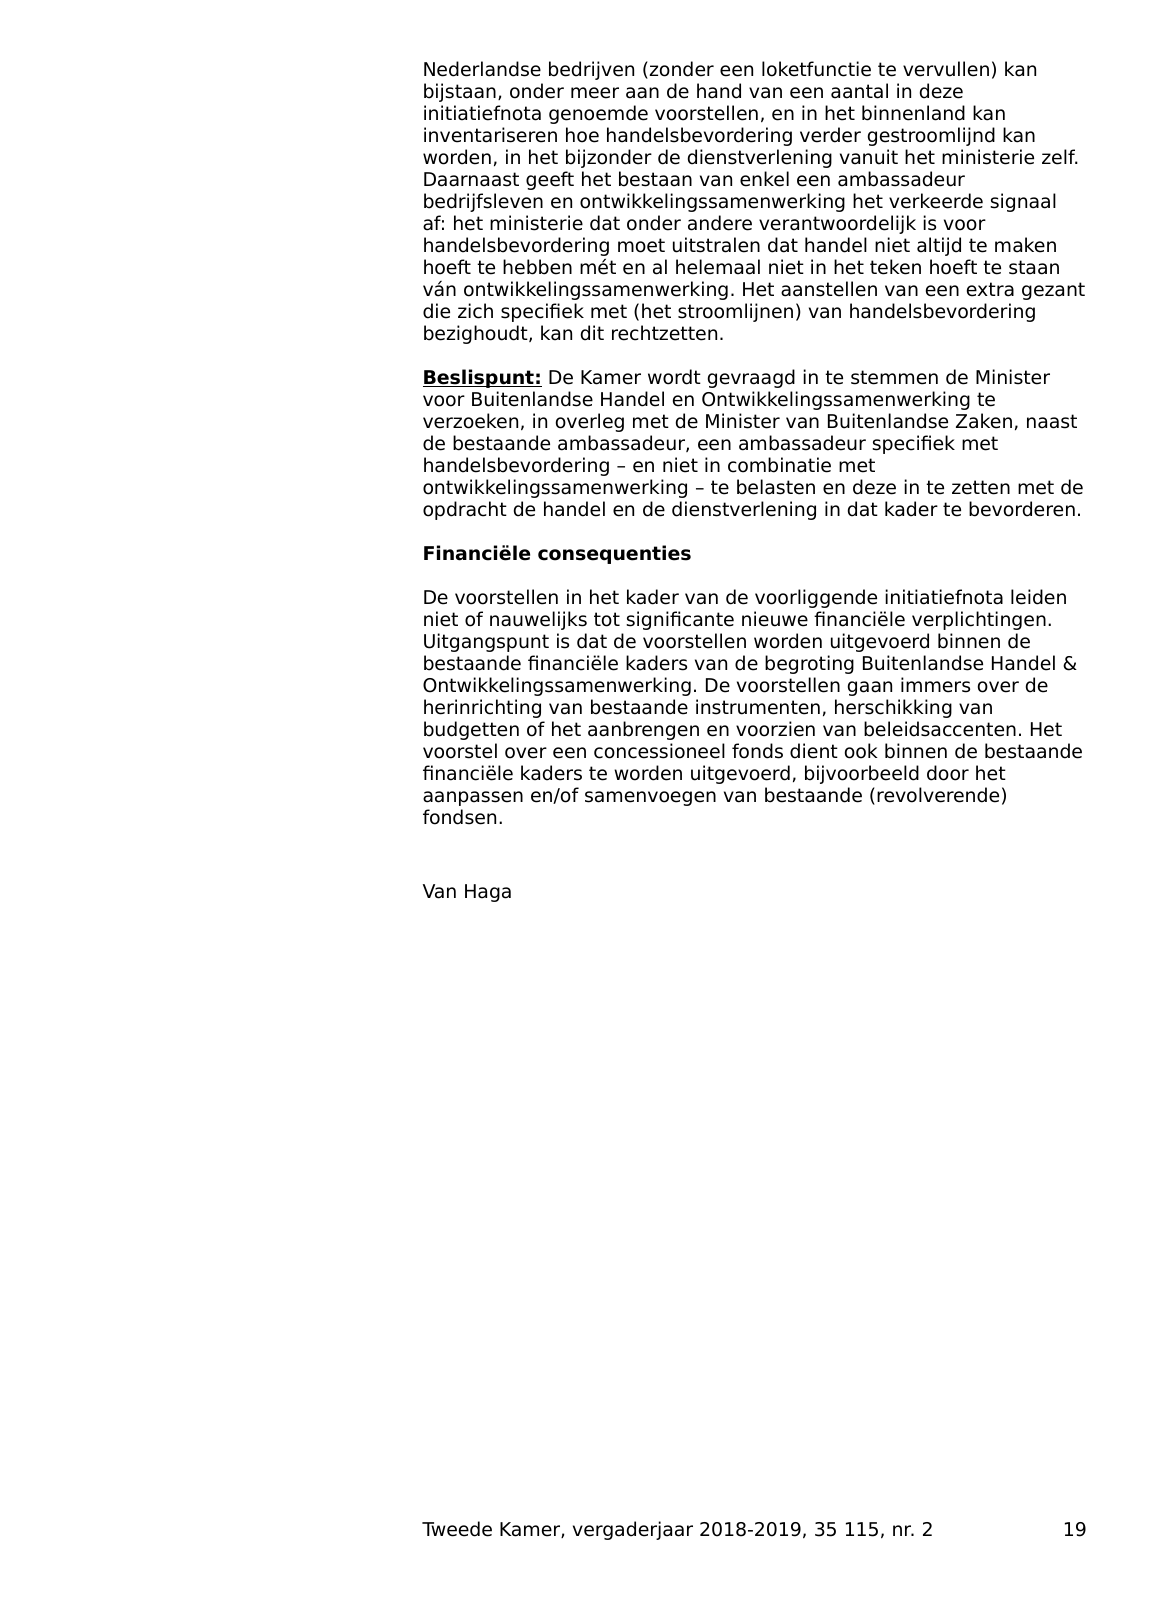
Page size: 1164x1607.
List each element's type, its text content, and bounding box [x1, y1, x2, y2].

text Van Haga [422, 859, 1087, 903]
subtitle Financiële consequenties [422, 543, 1087, 565]
text Nederlandse bedrijven (zonder een loketfunctie te vervullen) kan bijstaan, onder meer aan de hand van een aantal in deze initiatiefnota genoemde voorstellen, en in het binnenland kan inventariseren hoe handelsbevordering verder gestroomlijnd kan worden, in het bijzonder de dienstverlening vanuit het ministerie zelf. Daarnaast geeft het bestaan van enkel een ambassadeur bedrijfsleven en ontwikkelingssamenwerking het verkeerde signaal af: het ministerie dat onder andere verantwoordelijk is voor handelsbevordering moet uitstralen dat handel niet altijd te maken hoeft te hebben mét en al helemaal niet in het teken hoeft te staan ván ontwikkelingssamenwerking. Het aanstellen van een extra gezant die zich specifiek met (het stroomlijnen) van handelsbevordering bezighoudt, kan dit rechtzetten. [422, 59, 1087, 345]
text De voorstellen in het kader van de voorliggende initiatiefnota leiden niet of nauwelijks tot significante nieuwe financiële verplichtingen. Uitgangspunt is dat de voorstellen worden uitgevoerd binnen de bestaande financiële kaders van de begroting Buitenlandse Handel & Ontwikkelingssamenwerking. De voorstellen gaan immers over de herinrichting van bestaande instrumenten, herschikking van budgetten of het aanbrengen en voorzien van beleidsaccenten. Het voorstel over een concessioneel fonds dient ook binnen de bestaande financiële kaders te worden uitgevoerd, bijvoorbeeld door het aanpassen en/of samenvoegen van bestaande (revolverende) fondsen. [422, 587, 1087, 829]
text Beslispunt: De Kamer wordt gevraagd in te stemmen de Minister voor Buitenlandse Handel en Ontwikkelingssamenwerking te verzoeken, in overleg met de Minister van Buitenlandse Zaken, naast de bestaande ambassadeur, een ambassadeur specifiek met handelsbevordering – en niet in combinatie met ontwikkelingssamenwerking – te belasten en deze in te zetten met de opdracht de handel en de dienstverlening in dat kader te bevorderen. [422, 367, 1087, 521]
